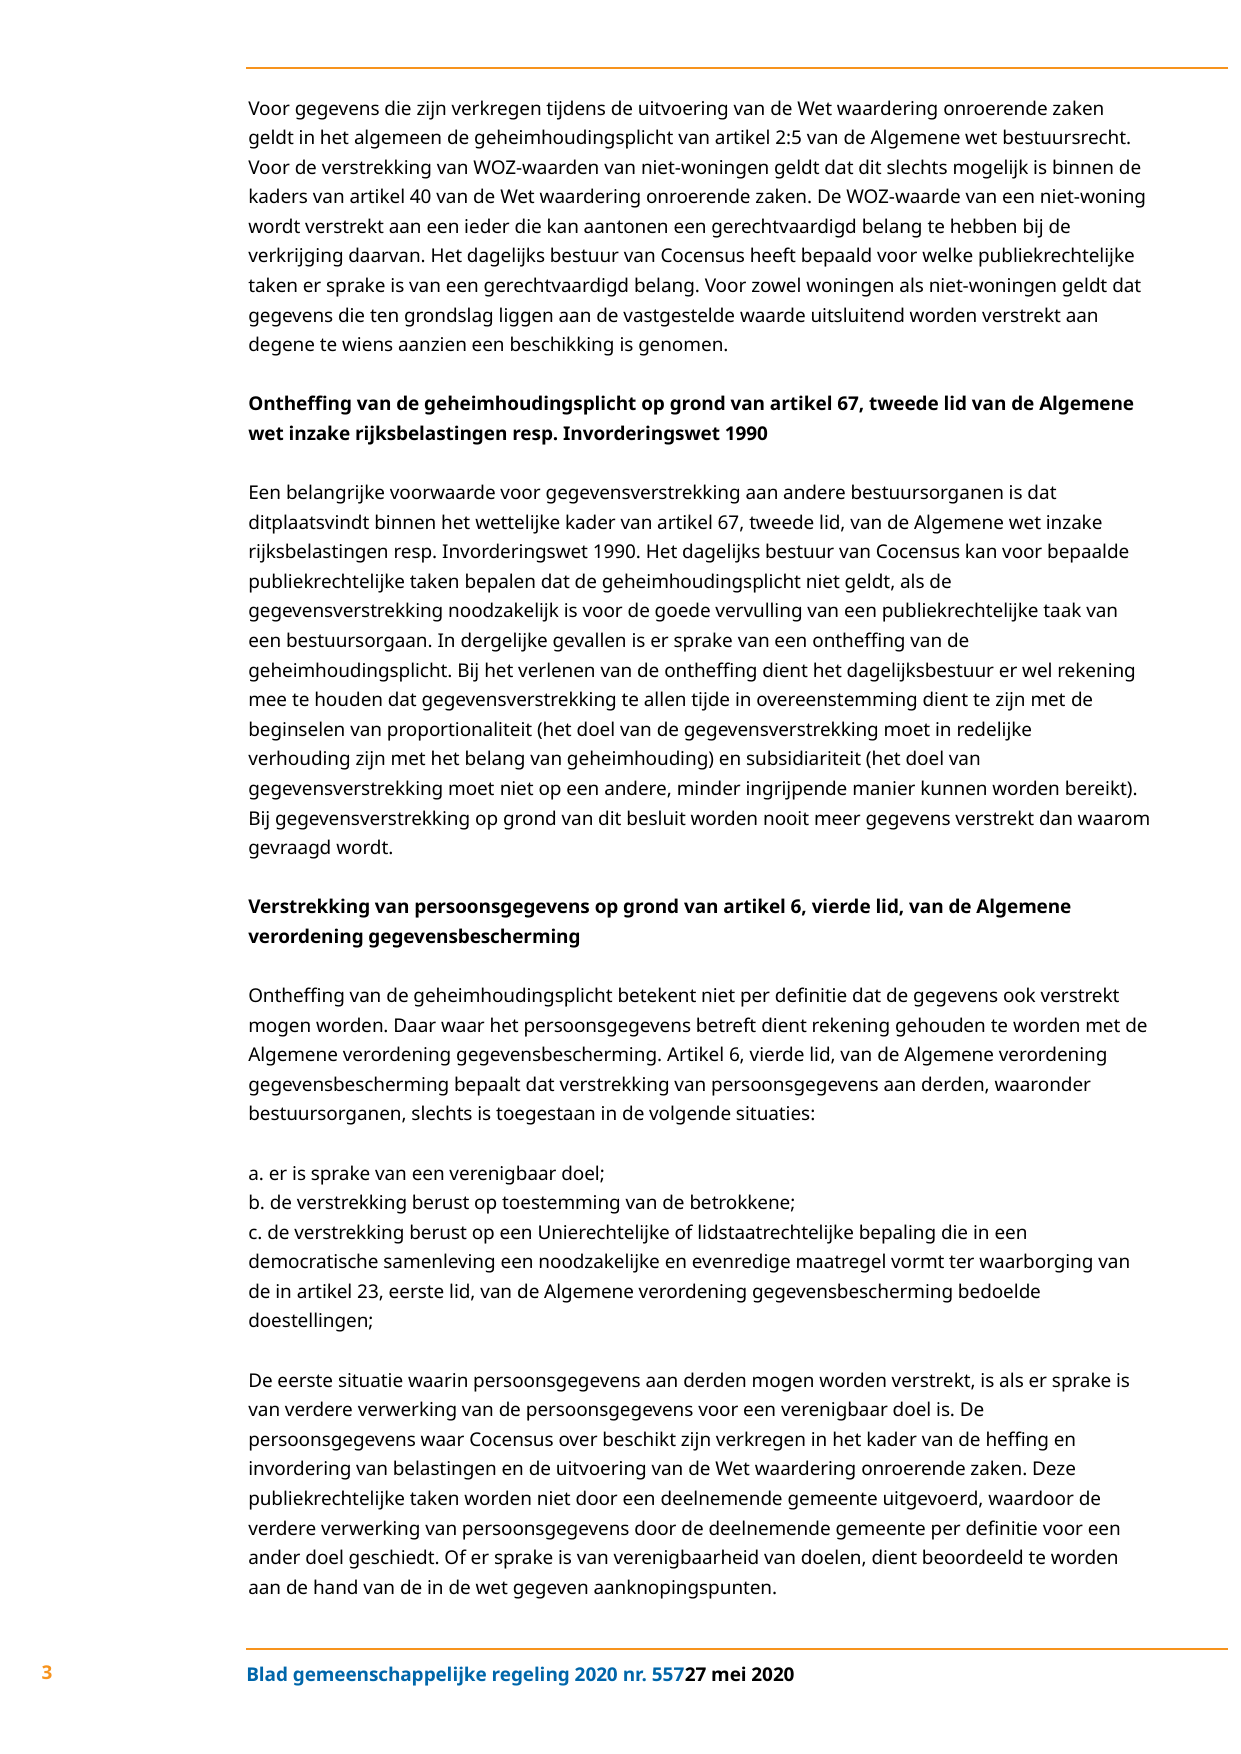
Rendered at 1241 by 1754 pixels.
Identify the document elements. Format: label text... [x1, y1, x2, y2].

text b. de verstrekking berust op toestemming van de betrokkene; [248, 1189, 1152, 1215]
text Ontheffing van de geheimhoudingsplicht betekent niet per definitie dat de gegevens ook verstrekt mogen worden. Daar waar het persoonsgegevens betreft dient rekening gehouden te worden met de Algemene verordening gegevensbescherming. Artikel 6, vierde lid, van de Algemene verordening gegevensbescherming bepaalt dat verstrekking van persoonsgegevens aan derden, waaronder bestuursorganen, slechts is toegestaan in de volgende situaties: [248, 982, 1152, 1126]
text Ontheffing van de geheimhoudingsplicht op grond van artikel 67, tweede lid van de Algemene wet inzake rijksbelastingen resp. Invorderingswet 1990 [248, 391, 1152, 446]
text Voor gegevens die zijn verkregen tijdens de uitvoering van de Wet waardering onroerende zaken geldt in het algemeen de geheimhoudingsplicht van artikel 2:5 van de Algemene wet bestuursrecht. Voor de verstrekking van WOZ-waarden van niet-woningen geldt dat dit slechts mogelijk is binnen de kaders van artikel 40 van de Wet waardering onroerende zaken. De WOZ-waarde van een niet-woning wordt verstrekt aan een ieder die kan aantonen een gerechtvaardigd belang te hebben bij de verkrijging daarvan. Het dagelijks bestuur van Cocensus heeft bepaald voor welke publiekrechtelijke taken er sprake is van een gerechtvaardigd belang. Voor zowel woningen als niet-woningen geldt dat gegevens die ten grondslag liggen aan de vastgestelde waarde uitsluitend worden verstrekt aan degene te wiens aanzien een beschikking is genomen. [248, 95, 1152, 357]
text Verstrekking van persoonsgegevens op grond van artikel 6, vierde lid, van de Algemene verordening gegevensbescherming [248, 893, 1152, 949]
text a. er is sprake van een verenigbaar doel; [248, 1160, 1152, 1186]
text De eerste situatie waarin persoonsgegevens aan derden mogen worden verstrekt, is als er sprake is van verdere verwerking van de persoonsgegevens voor een verenigbaar doel is. De persoonsgegevens waar Cocensus over beschikt zijn verkregen in het kader van de heffing en invordering van belastingen en de uitvoering van de Wet waardering onroerende zaken. Deze publiekrechtelijke taken worden niet door een deelnemende gemeente uitgevoerd, waardoor de verdere verwerking van persoonsgegevens door de deelnemende gemeente per definitie voor een ander doel geschiedt. Of er sprake is van verenigbaarheid van doelen, dient beoordeeld te worden aan de hand van de in de wet gegeven aanknopingspunten. [248, 1367, 1152, 1600]
picture [41, 47, 231, 172]
text Een belangrijke voorwaarde voor gegevensverstrekking aan andere bestuursorganen is dat ditplaatsvindt binnen het wettelijke kader van artikel 67, tweede lid, van de Algemene wet inzake rijksbelastingen resp. Invorderingswet 1990. Het dagelijks bestuur van Cocensus kan voor bepaalde publiekrechtelijke taken bepalen dat de geheimhoudingsplicht niet geldt, als de gegevensverstrekking noodzakelijk is voor de goede vervulling van een publiekrechtelijke taak van een bestuursorgaan. In dergelijke gevallen is er sprake van een ontheffing van de geheimhoudingsplicht. Bij het verlenen van de ontheffing dient het dagelijksbestuur er wel rekening mee te houden dat gegevensverstrekking te allen tijde in overeenstemming dient te zijn met de beginselen van proportionaliteit (het doel van de gegevensverstrekking moet in redelijke verhouding zijn met het belang van geheimhouding) en subsidiariteit (het doel van gegevensverstrekking moet niet op een andere, minder ingrijpende manier kunnen worden bereikt). Bij gegevensverstrekking op grond van dit besluit worden nooit meer gegevens verstrekt dan waarom gevraagd wordt. [248, 479, 1152, 860]
text c. de verstrekking berust op een Unierechtelijke of lidstaatrechtelijke bepaling die in een democratische samenleving een noodzakelijke en evenredige maatregel vormt ter waarborging van de in artikel 23, eerste lid, van de Algemene verordening gegevensbescherming bedoelde doestellingen; [248, 1219, 1152, 1333]
